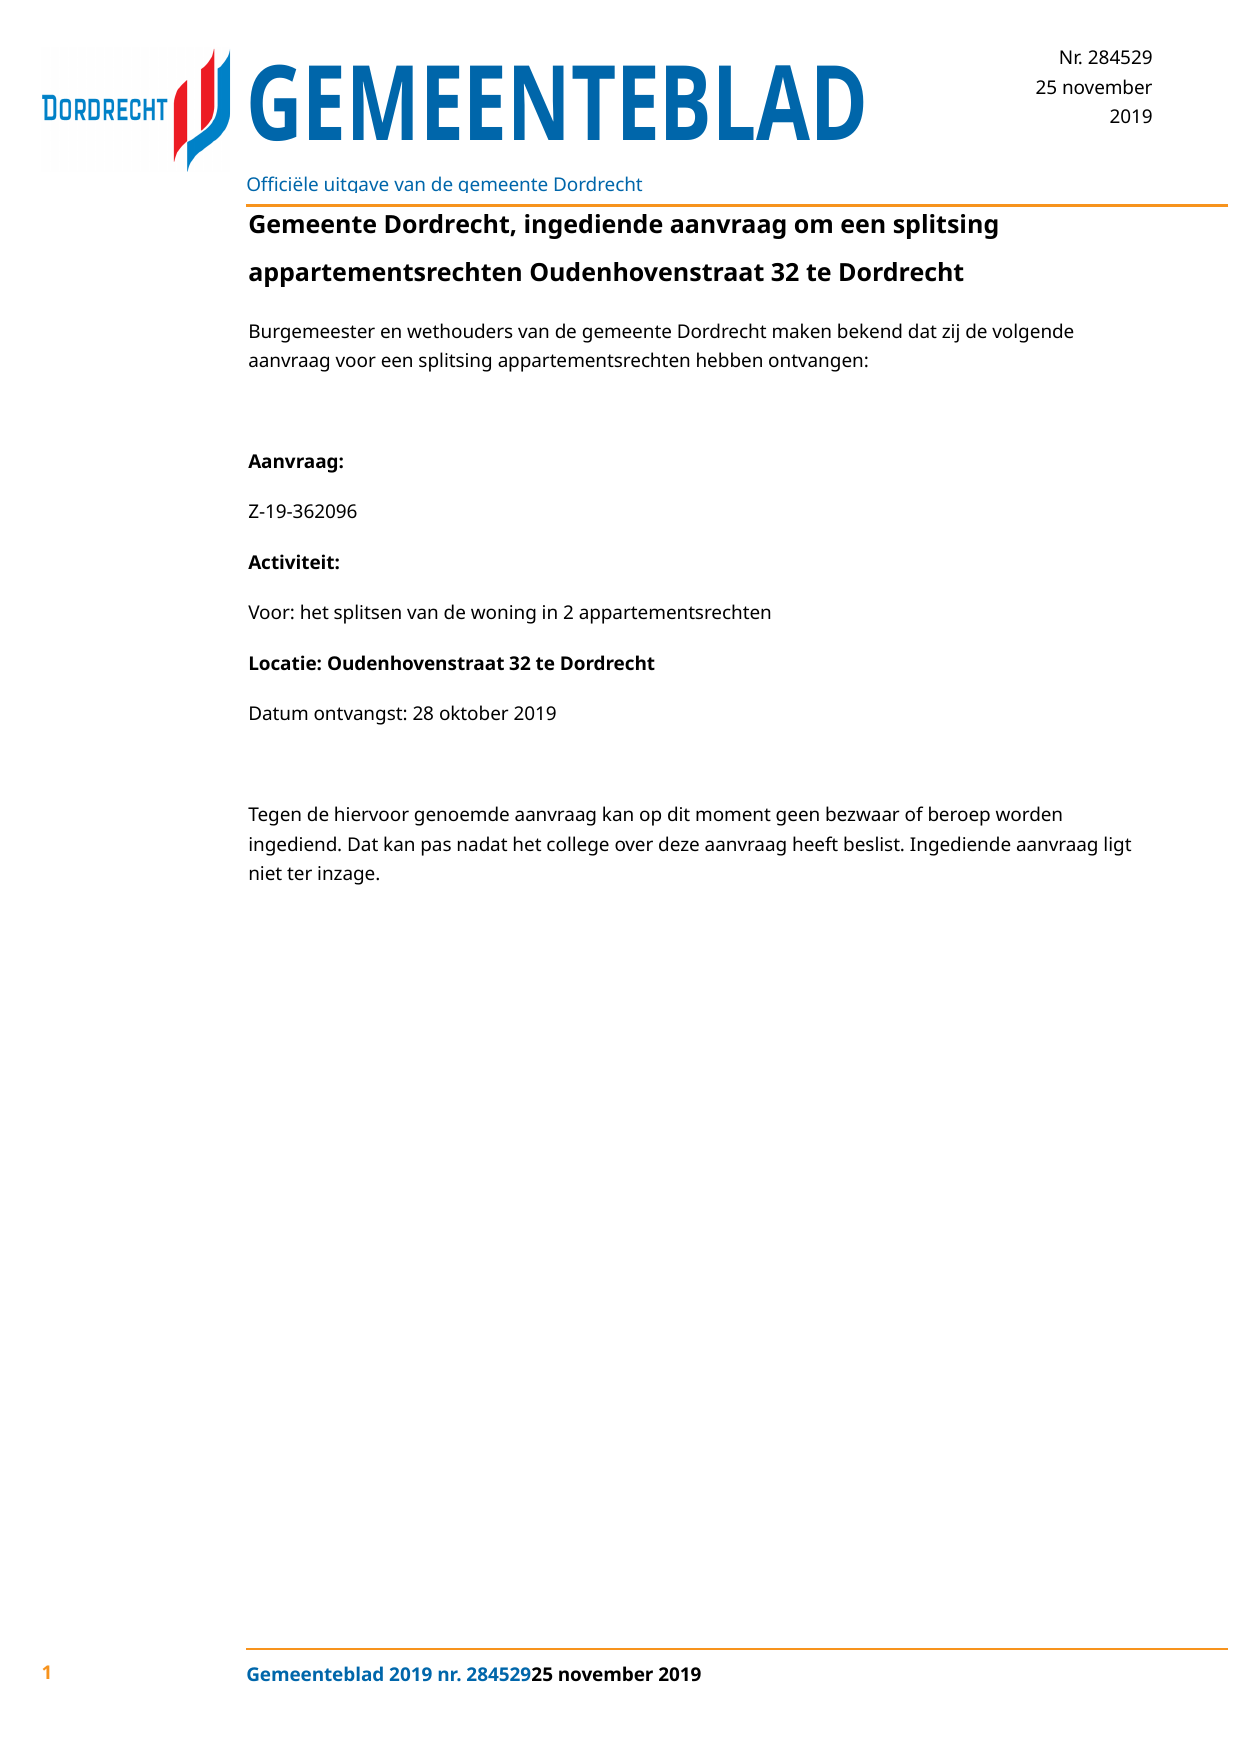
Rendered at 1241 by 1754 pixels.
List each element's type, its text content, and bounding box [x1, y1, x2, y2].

text Aanvraag: [248, 448, 1152, 474]
text Z-19-362096 [248, 499, 1152, 524]
text Gemeente Dordrecht, ingediende aanvraag om een splitsing appartementsrechten Oudenhovenstraat 32 te Dordrecht [248, 207, 1152, 288]
text Tegen de hiervoor genoemde aanvraag kan op dit moment geen bezwaar of beroep worden ingediend. Dat kan pas nadat het college over deze aanvraag heeft beslist. Ingediende aanvraag ligt niet ter inzage. [248, 801, 1152, 886]
text Locatie: Oudenhovenstraat 32 te Dordrecht [248, 650, 1152, 676]
text Activiteit: [248, 549, 1152, 575]
text Datum ontvangst: 28 oktober 2019 [248, 700, 1152, 726]
text Voor: het splitsen van de woning in 2 appartementsrechten [248, 599, 1152, 625]
picture [41, 47, 231, 172]
text Burgemeester en wethouders van de gemeente Dordrecht maken bekend dat zij de volgende aanvraag voor een splitsing appartementsrechten hebben ontvangen: [248, 318, 1152, 373]
